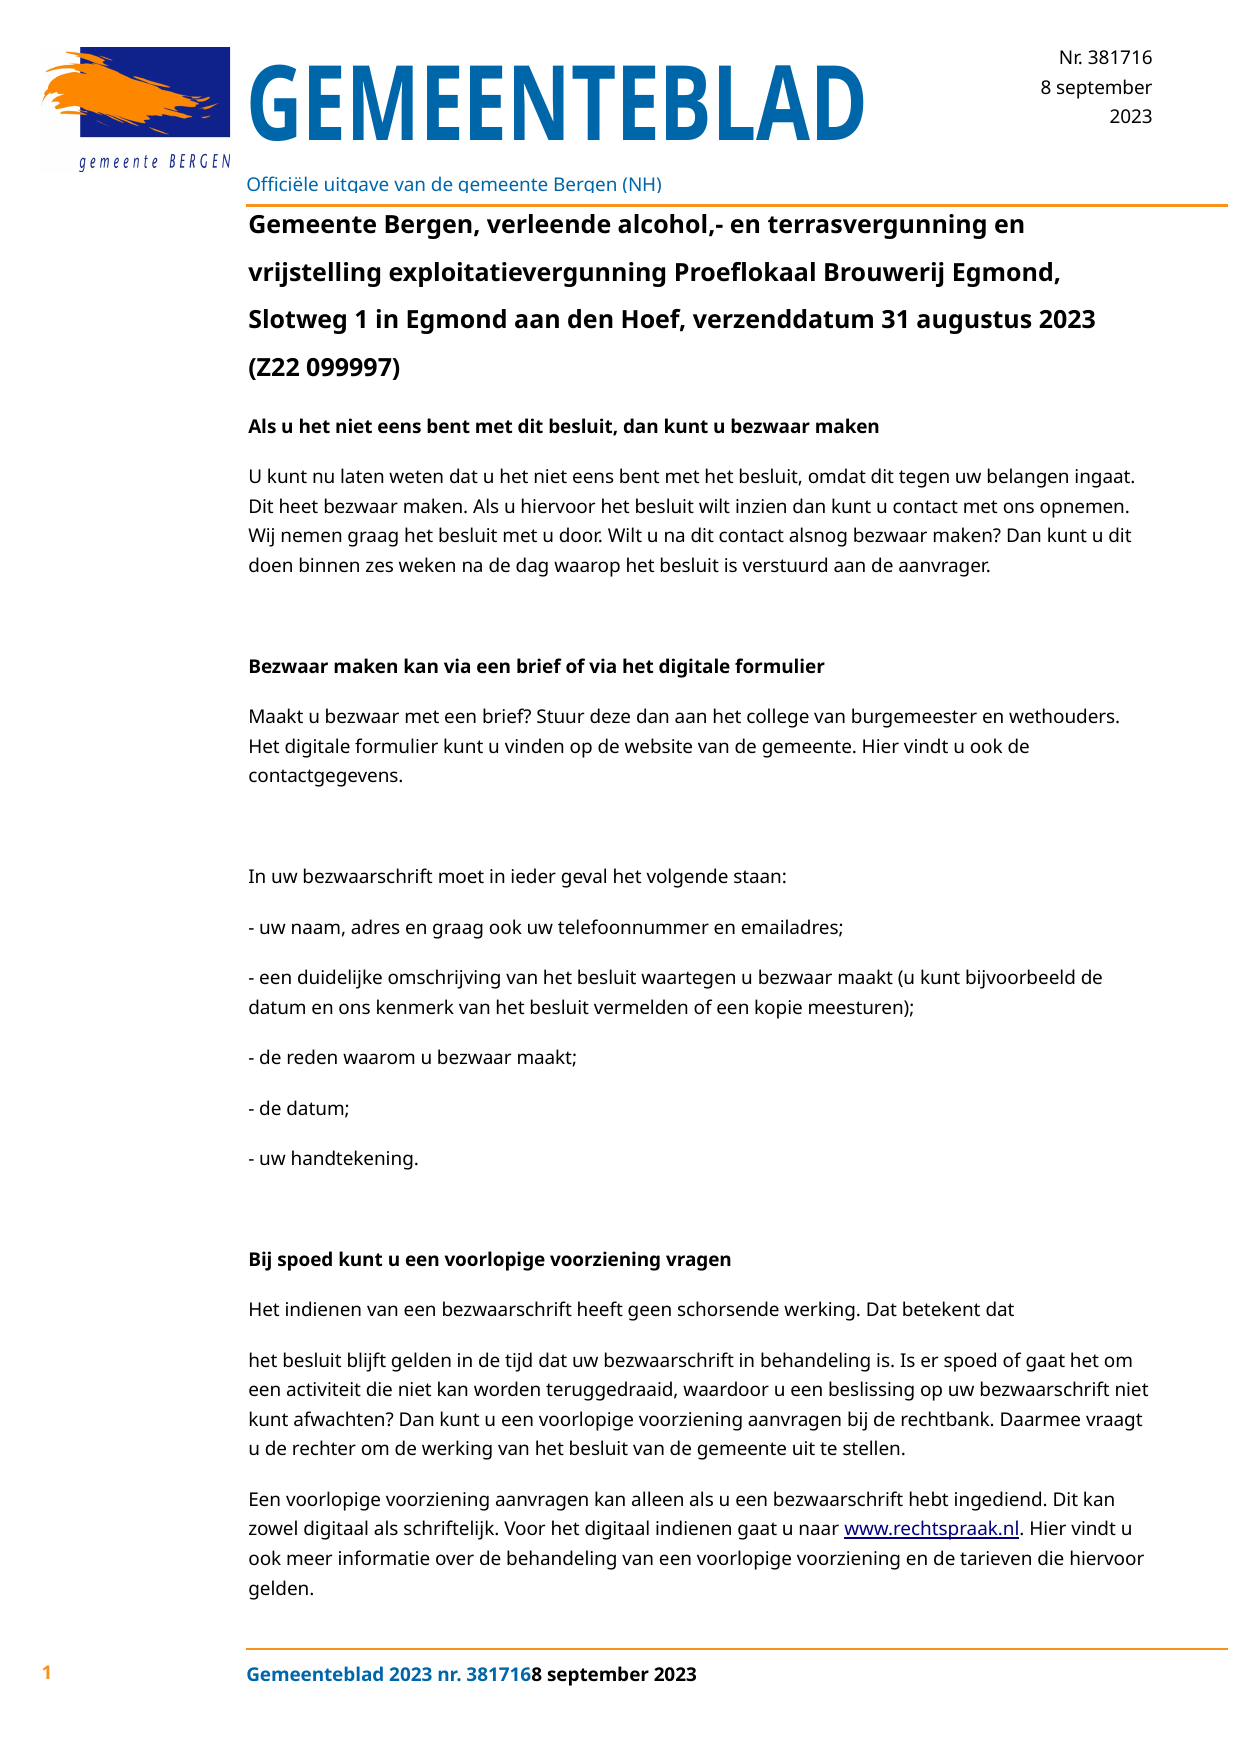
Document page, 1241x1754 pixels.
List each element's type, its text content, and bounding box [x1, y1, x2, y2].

text - uw naam, adres en graag ook uw telefoonnummer en emailadres; [248, 914, 1152, 940]
text - een duidelijke omschrijving van het besluit waartegen u bezwaar maakt (u kunt bijvoorbeeld de datum en ons kenmerk van het besluit vermelden of een kopie meesturen); [248, 964, 1152, 1020]
text - de datum; [248, 1095, 1152, 1121]
text In uw bezwaarschrift moet in ieder geval het volgende staan: [248, 863, 1152, 889]
text Bezwaar maken kan via een brief of via het digitale formulier [248, 653, 1152, 679]
text Maakt u bezwaar met een brief? Stuur deze dan aan het college van burgemeester en wethouders. Het digitale formulier kunt u vinden op de website van de gemeente. Hier vindt u ook de contactgegevens. [248, 703, 1152, 788]
text - uw handtekening. [248, 1145, 1152, 1171]
text Als u het niet eens bent met dit besluit, dan kunt u bezwaar maken [248, 413, 1152, 439]
text Het indienen van een bezwaarschrift heeft geen schorsende werking. Dat betekent dat [248, 1296, 1152, 1322]
text - de reden waarom u bezwaar maakt; [248, 1044, 1152, 1070]
picture [41, 47, 231, 172]
text Bij spoed kunt u een voorlopige voorziening vragen [248, 1246, 1152, 1272]
text Gemeente Bergen, verleende alcohol,- en terrasvergunning en vrijstelling exploitatievergunning Proeflokaal Brouwerij Egmond, Slotweg 1 in Egmond aan den Hoef, verzenddatum 31 augustus 2023 (Z22 099997) [248, 207, 1152, 384]
text Een voorlopige voorziening aanvragen kan alleen als u een bezwaarschrift hebt ingediend. Dit kan zowel digitaal als schriftelijk. Voor het digitaal indienen gaat u naar www.rechtspraak.nl. Hier vindt u ook meer informatie over de behandeling van een voorlopige voorziening en de tarieven die hiervoor gelden. [248, 1486, 1152, 1601]
text U kunt nu laten weten dat u het niet eens bent met het besluit, omdat dit tegen uw belangen ingaat. Dit heet bezwaar maken. Als u hiervoor het besluit wilt inzien dan kunt u contact met ons opnemen. Wij nemen graag het besluit met u door. Wilt u na dit contact alsnog bezwaar maken? Dan kunt u dit doen binnen zes weken na de dag waarop het besluit is verstuurd aan de aanvrager. [248, 463, 1152, 578]
text het besluit blijft gelden in de tijd dat uw bezwaarschrift in behandeling is. Is er spoed of gaat het om een activiteit die niet kan worden teruggedraaid, waardoor u een beslissing op uw bezwaarschrift niet kunt afwachten? Dan kunt u een voorlopige voorziening aanvragen bij de rechtbank. Daarmee vraagt u de rechter om de werking van het besluit van de gemeente uit te stellen. [248, 1347, 1152, 1461]
